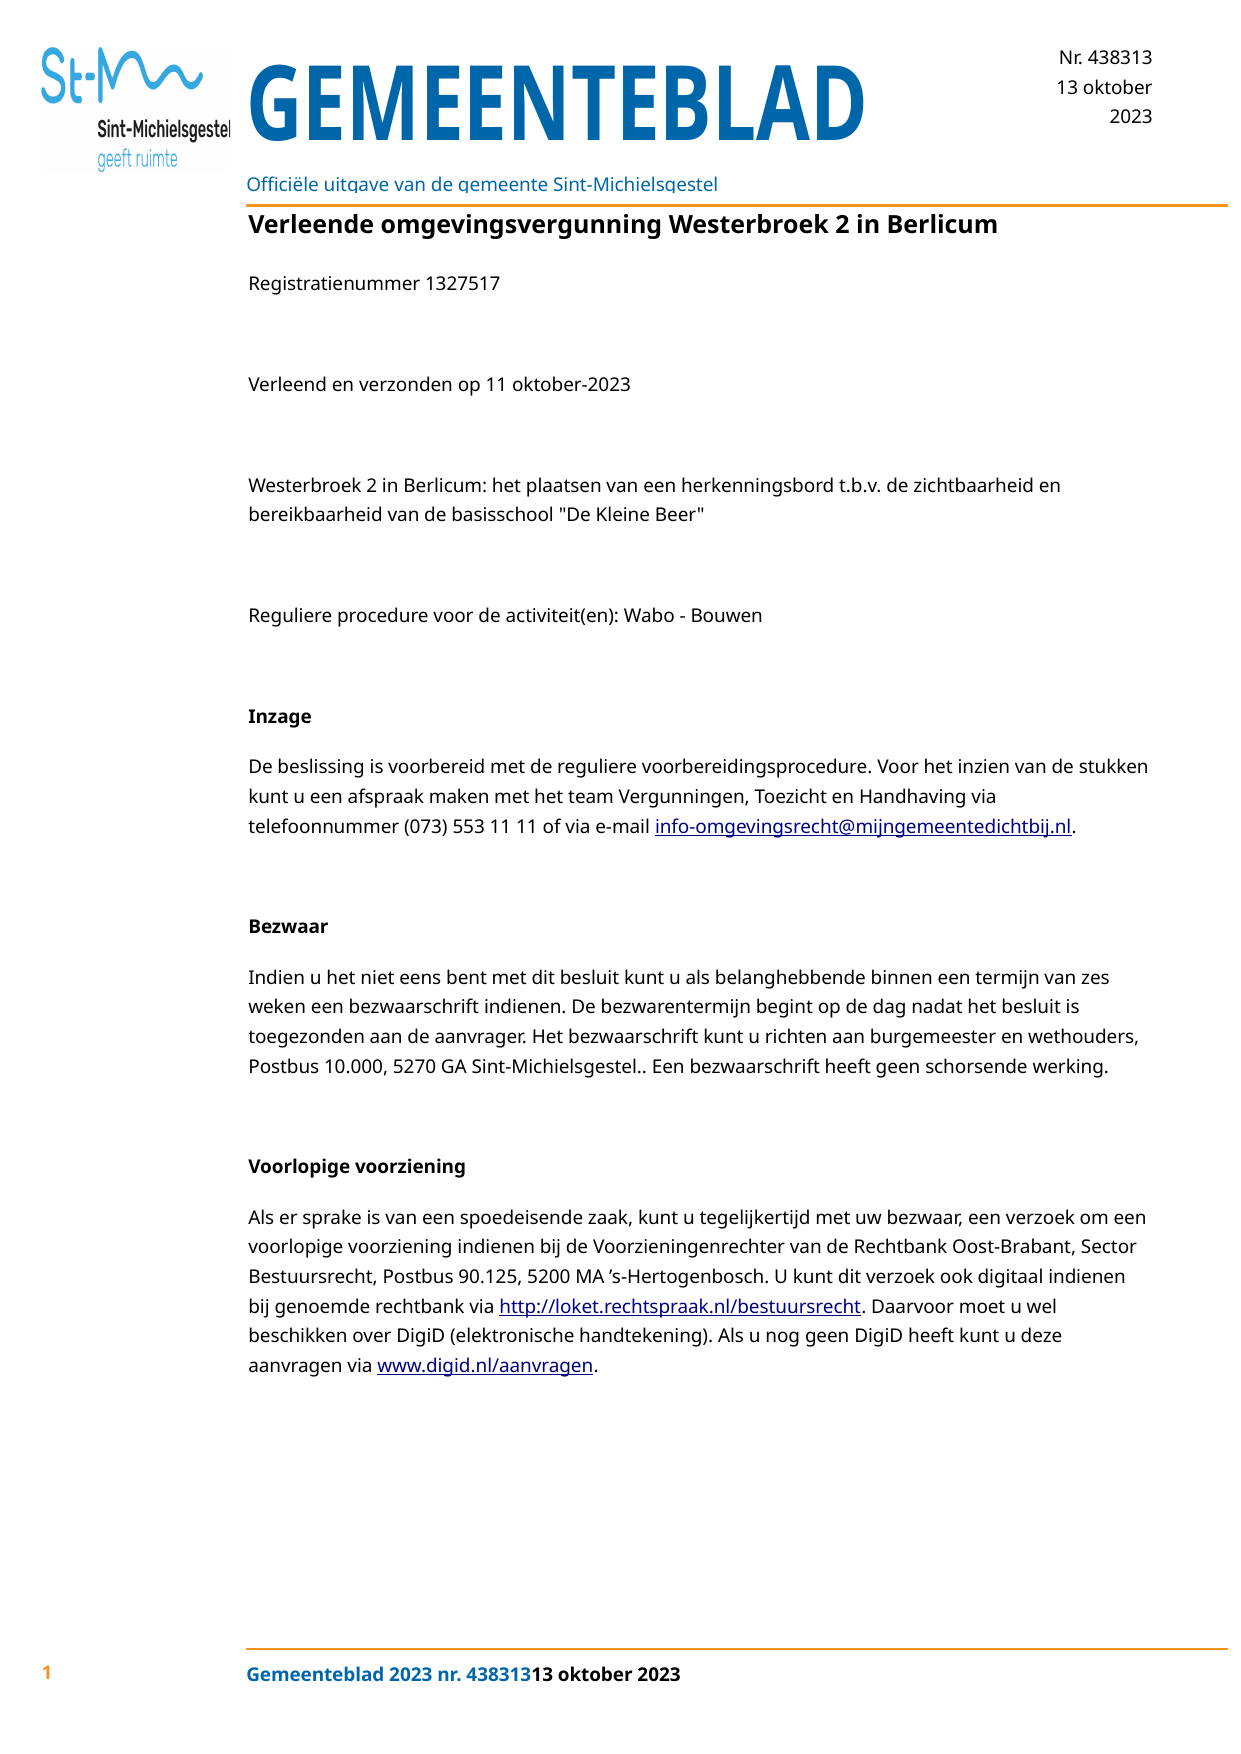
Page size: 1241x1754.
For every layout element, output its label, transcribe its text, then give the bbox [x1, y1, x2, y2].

text Verleende omgevingsvergunning Westerbroek 2 in Berlicum [248, 207, 1152, 241]
text Inzage [248, 703, 1152, 729]
text Reguliere procedure voor de activiteit(en): Wabo - Bouwen [248, 602, 1152, 628]
text Als er sprake is van een spoedeisende zaak, kunt u tegelijkertijd met uw bezwaar, een verzoek om een voorlopige voorziening indienen bij de Voorzieningenrechter van de Rechtbank Oost-Brabant, Sector Bestuursrecht, Postbus 90.125, 5200 MA ’s-Hertogenbosch. U kunt dit verzoek ook digitaal indienen bij genoemde rechtbank via http://loket.rechtspraak.nl/bestuursrecht. Daarvoor moet u wel beschikken over DigiD (elektronische handtekening). Als u nog geen DigiD heeft kunt u deze aanvragen via www.digid.nl/aanvragen. [248, 1204, 1152, 1378]
text De beslissing is voorbereid met de reguliere voorbereidingsprocedure. Voor het inzien van de stukken kunt u een afspraak maken met het team Vergunningen, Toezicht en Handhaving via telefoonnummer (073) 553 11 11 of via e-mail info-omgevingsrecht@mijngemeentedichtbij.nl. [248, 754, 1152, 838]
picture [41, 47, 231, 172]
text Voorlopige voorziening [248, 1154, 1152, 1179]
text Registratienummer 1327517 [248, 270, 1152, 296]
text Indien u het niet eens bent met dit besluit kunt u als belanghebbende binnen een termijn van zes weken een bezwaarschrift indienen. De bezwarentermijn begint op de dag nadat het besluit is toegezonden aan de aanvrager. Het bezwaarschrift kunt u richten aan burgemeester en wethouders, Postbus 10.000, 5270 GA Sint-Michielsgestel.. Een bezwaarschrift heeft geen schorsende werking. [248, 964, 1152, 1078]
text Bezwaar [248, 914, 1152, 939]
text Westerbroek 2 in Berlicum: het plaatsen van een herkenningsbord t.b.v. de zichtbaarheid en bereikbaarheid van de basisschool "De Kleine Beer" [248, 472, 1152, 527]
text Verleend en verzonden op 11 oktober-2023 [248, 371, 1152, 397]
